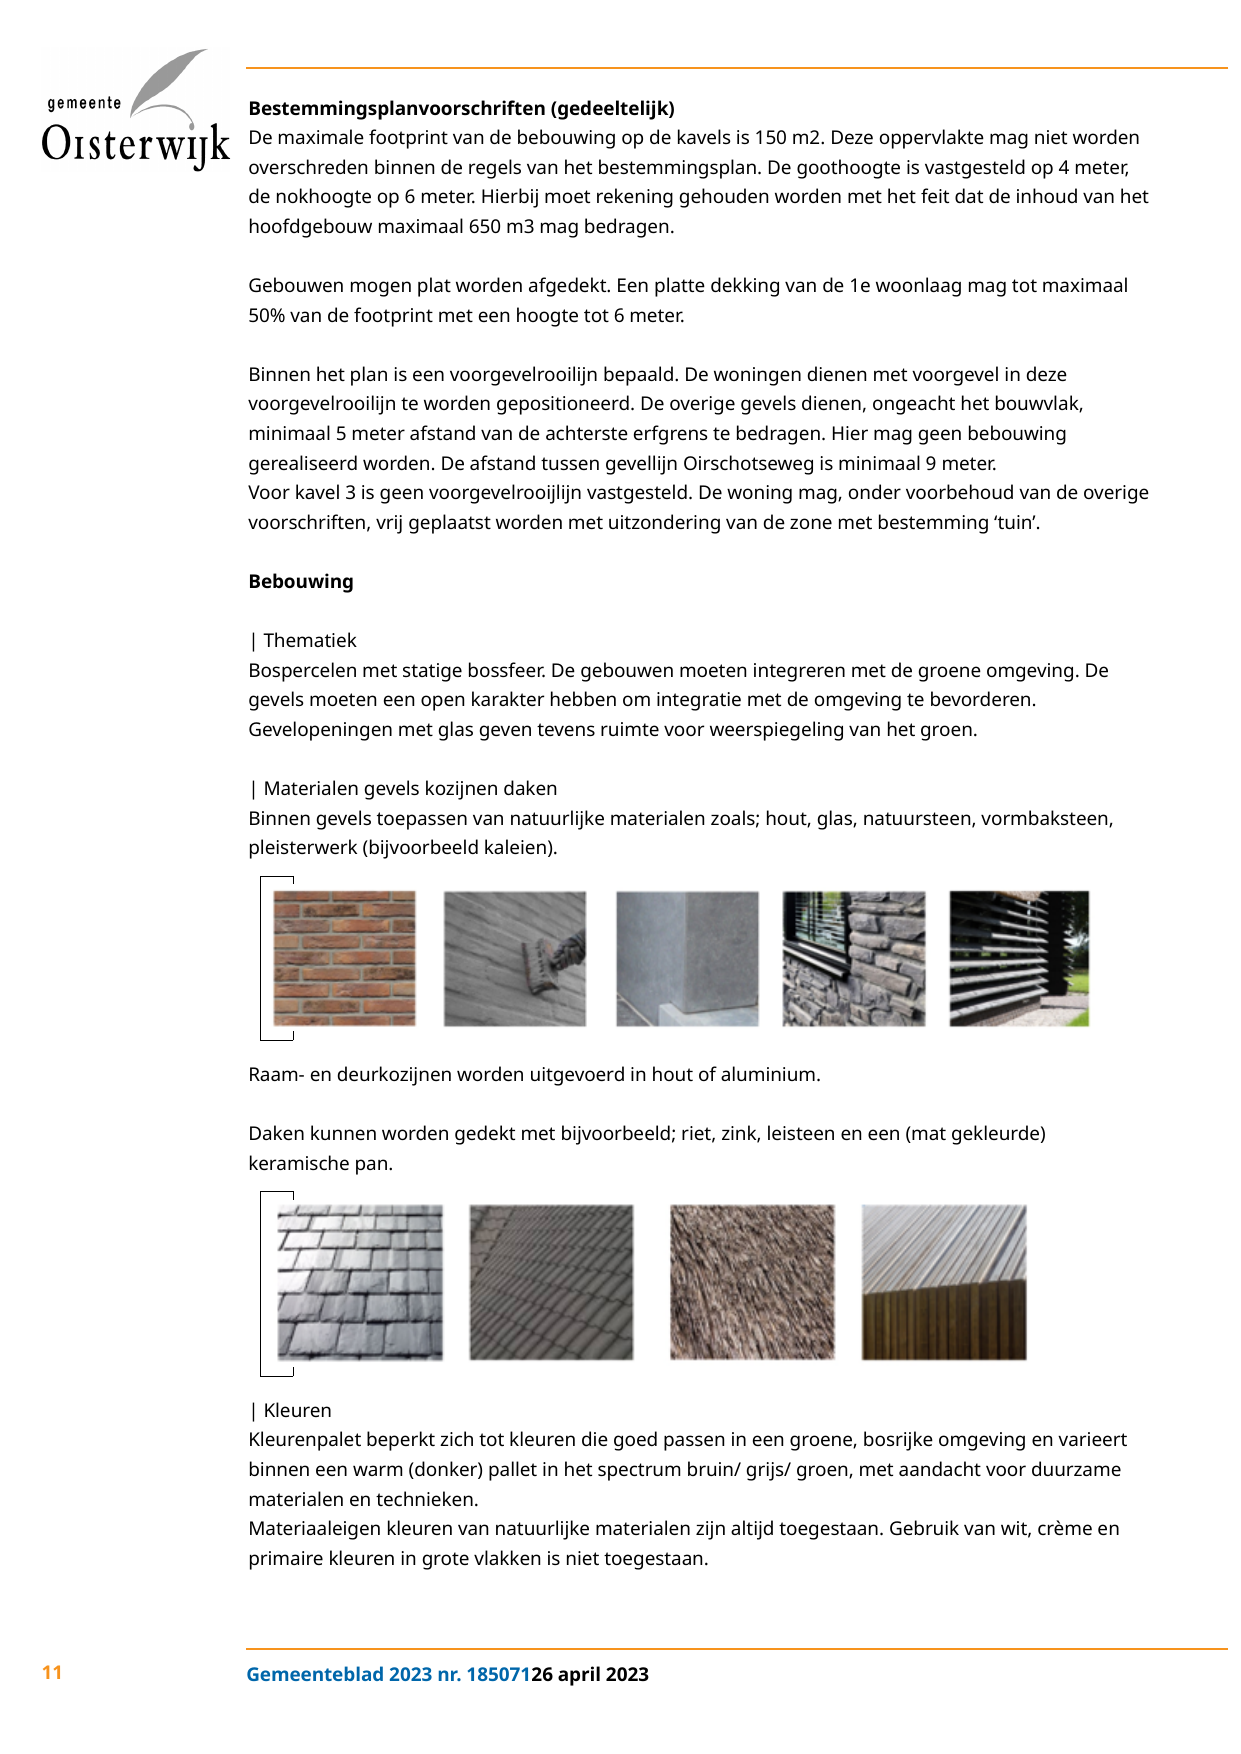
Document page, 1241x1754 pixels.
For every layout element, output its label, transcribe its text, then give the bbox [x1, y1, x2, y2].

text | Kleuren [248, 1397, 1152, 1423]
text | Thematiek [248, 627, 1152, 653]
text | Materialen gevels kozijnen daken [248, 775, 1152, 801]
text Binnen gevels toepassen van natuurlijke materialen zoals; hout, glas, natuursteen, vormbaksteen, pleisterwerk (bijvoorbeeld kaleien). [248, 805, 1152, 860]
picture [41, 47, 231, 172]
picture [268, 884, 1096, 1031]
picture [268, 1200, 1037, 1367]
text Daken kunnen worden gedekt met bijvoorbeeld; riet, zink, leisteen en een (mat gekleurde) keramische pan. [248, 1120, 1152, 1175]
text Bospercelen met statige bossfeer. De gebouwen moeten integreren met de groene omgeving. De gevels moeten een open karakter hebben om integratie met de omgeving te bevorderen. Gevelopeningen met glas geven tevens ruimte voor weerspiegeling van het groen. [248, 657, 1152, 742]
text Raam- en deurkozijnen worden uitgevoerd in hout of aluminium. [248, 1061, 1152, 1087]
text De maximale footprint van de bebouwing op de kavels is 150 m2. Deze oppervlakte mag niet worden overschreden binnen de regels van het bestemmingsplan. De goothoogte is vastgesteld op 4 meter, de nokhoogte op 6 meter. Hierbij moet rekening gehouden worden met het feit dat de inhoud van het hoofdgebouw maximaal 650 m3 mag bedragen. [248, 124, 1152, 239]
text Voor kavel 3 is geen voorgevelrooijlijn vastgesteld. De woning mag, onder voorbehoud van de overige voorschriften, vrij geplaatst worden met uitzondering van de zone met bestemming ‘tuin’. [248, 479, 1152, 535]
text Materiaaleigen kleuren van natuurlijke materialen zijn altijd toegestaan. Gebruik van wit, crème en primaire kleuren in grote vlakken is niet toegestaan. [248, 1515, 1152, 1571]
text Binnen het plan is een voorgevelrooilijn bepaald. De woningen dienen met voorgevel in deze voorgevelrooilijn te worden gepositioneerd. De overige gevels dienen, ongeacht het bouwvlak, minimaal 5 meter afstand van de achterste erfgrens te bedragen. Hier mag geen bebouwing gerealiseerd worden. De afstand tussen gevellijn Oirschotseweg is minimaal 9 meter. [248, 361, 1152, 476]
text Bebouwing [248, 568, 1152, 594]
text Gebouwen mogen plat worden afgedekt. Een platte dekking van de 1e woonlaag mag tot maximaal 50% van de footprint met een hoogte tot 6 meter. [248, 272, 1152, 328]
text Bestemmingsplanvoorschriften (gedeeltelijk) [248, 95, 1152, 121]
text Kleurenpalet beperkt zich tot kleuren die goed passen in een groene, bosrijke omgeving en varieert binnen een warm (donker) pallet in het spectrum bruin/ grijs/ groen, met aandacht voor duurzame materialen en technieken. [248, 1427, 1152, 1511]
